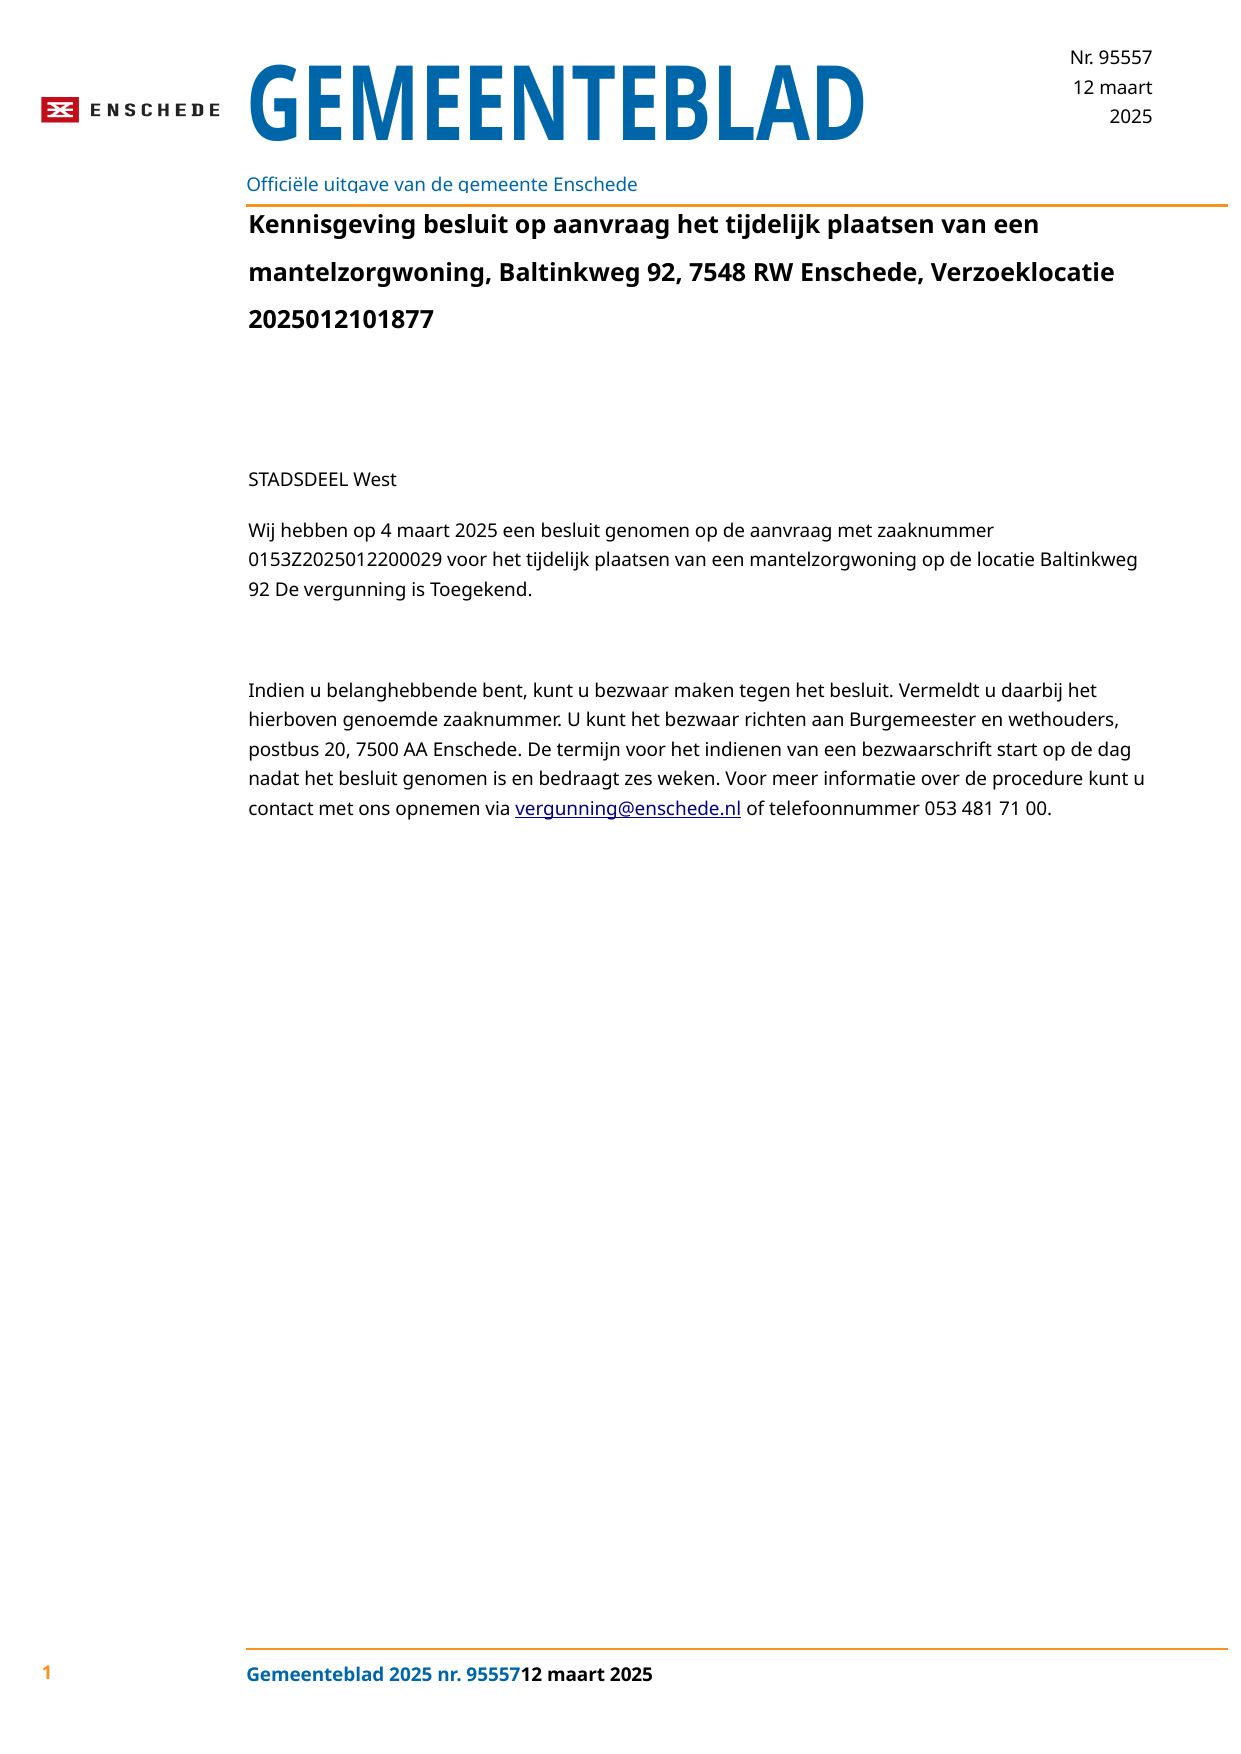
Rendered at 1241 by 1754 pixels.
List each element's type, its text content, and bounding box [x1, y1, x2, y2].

text Wij hebben op 4 maart 2025 een besluit genomen op de aanvraag met zaaknummer 0153Z2025012200029 voor het tijdelijk plaatsen van een mantelzorgwoning op de locatie Baltinkweg 92 De vergunning is Toegekend. [248, 517, 1152, 602]
picture [41, 47, 231, 172]
text STADSDEEL West [248, 466, 1152, 492]
text Kennisgeving besluit op aanvraag het tijdelijk plaatsen van een mantelzorgwoning, Baltinkweg 92, 7548 RW Enschede, Verzoeklocatie 2025012101877 [248, 207, 1152, 336]
text Indien u belanghebbende bent, kunt u bezwaar maken tegen het besluit. Vermeldt u daarbij het hierboven genoemde zaaknummer. U kunt het bezwaar richten aan Burgemeester en wethouders, postbus 20, 7500 AA Enschede. De termijn voor het indienen van een bezwaarschrift start op de dag nadat het besluit genomen is en bedraagt zes weken. Voor meer informatie over de procedure kunt u contact met ons opnemen via vergunning@enschede.nl of telefoonnummer 053 481 71 00. [248, 677, 1152, 821]
